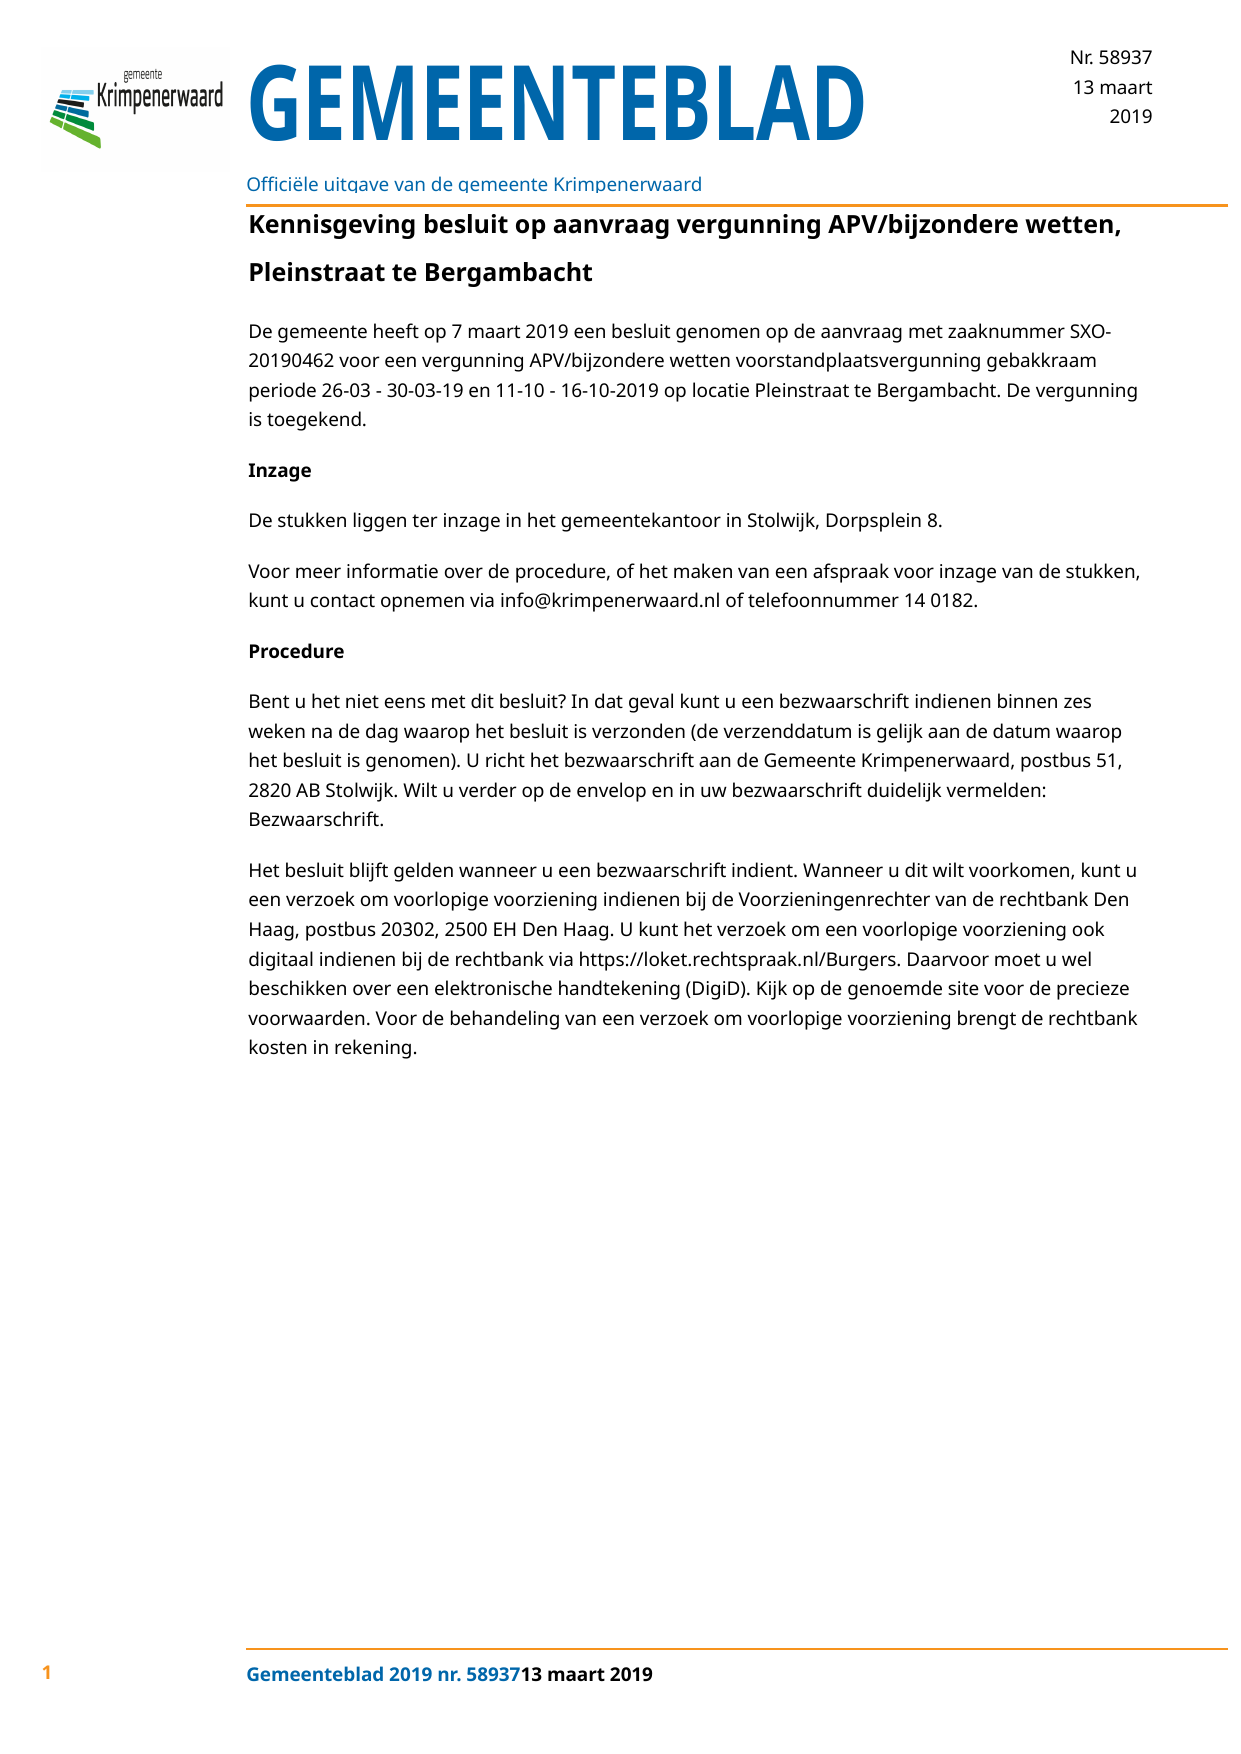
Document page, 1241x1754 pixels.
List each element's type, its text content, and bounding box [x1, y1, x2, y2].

text Procedure [248, 638, 1152, 664]
text Kennisgeving besluit op aanvraag vergunning APV/bijzondere wetten, Pleinstraat te Bergambacht [248, 207, 1152, 288]
text Het besluit blijft gelden wanneer u een bezwaarschrift indient. Wanneer u dit wilt voorkomen, kunt u een verzoek om voorlopige voorziening indienen bij de Voorzieningenrechter van de rechtbank Den Haag, postbus 20302, 2500 EH Den Haag. U kunt het verzoek om een voorlopige voorziening ook digitaal indienen bij de rechtbank via https://loket.rechtspraak.nl/Burgers. Daarvoor moet u wel beschikken over een elektronische handtekening (DigiD). Kijk op de genoemde site voor de precieze voorwaarden. Voor de behandeling van een verzoek om voorlopige voorziening brengt de rechtbank kosten in rekening. [248, 857, 1152, 1060]
text Voor meer informatie over de procedure, of het maken van een afspraak voor inzage van de stukken, kunt u contact opnemen via info@krimpenerwaard.nl of telefoonnummer 14 0182. [248, 558, 1152, 613]
text Inzage [248, 457, 1152, 483]
picture [41, 47, 231, 172]
text Bent u het niet eens met dit besluit? In dat geval kunt u een bezwaarschrift indienen binnen zes weken na de dag waarop het besluit is verzonden (de verzenddatum is gelijk aan de datum waarop het besluit is genomen). U richt het bezwaarschrift aan de Gemeente Krimpenerwaard, postbus 51, 2820 AB Stolwijk. Wilt u verder op de envelop en in uw bezwaarschrift duidelijk vermelden: Bezwaarschrift. [248, 688, 1152, 832]
text De gemeente heeft op 7 maart 2019 een besluit genomen op de aanvraag met zaaknummer SXO-20190462 voor een vergunning APV/bijzondere wetten voorstandplaatsvergunning gebakkraam periode 26-03 - 30-03-19 en 11-10 - 16-10-2019 op locatie Pleinstraat te Bergambacht. De vergunning is toegekend. [248, 318, 1152, 432]
text De stukken liggen ter inzage in het gemeentekantoor in Stolwijk, Dorpsplein 8. [248, 507, 1152, 533]
